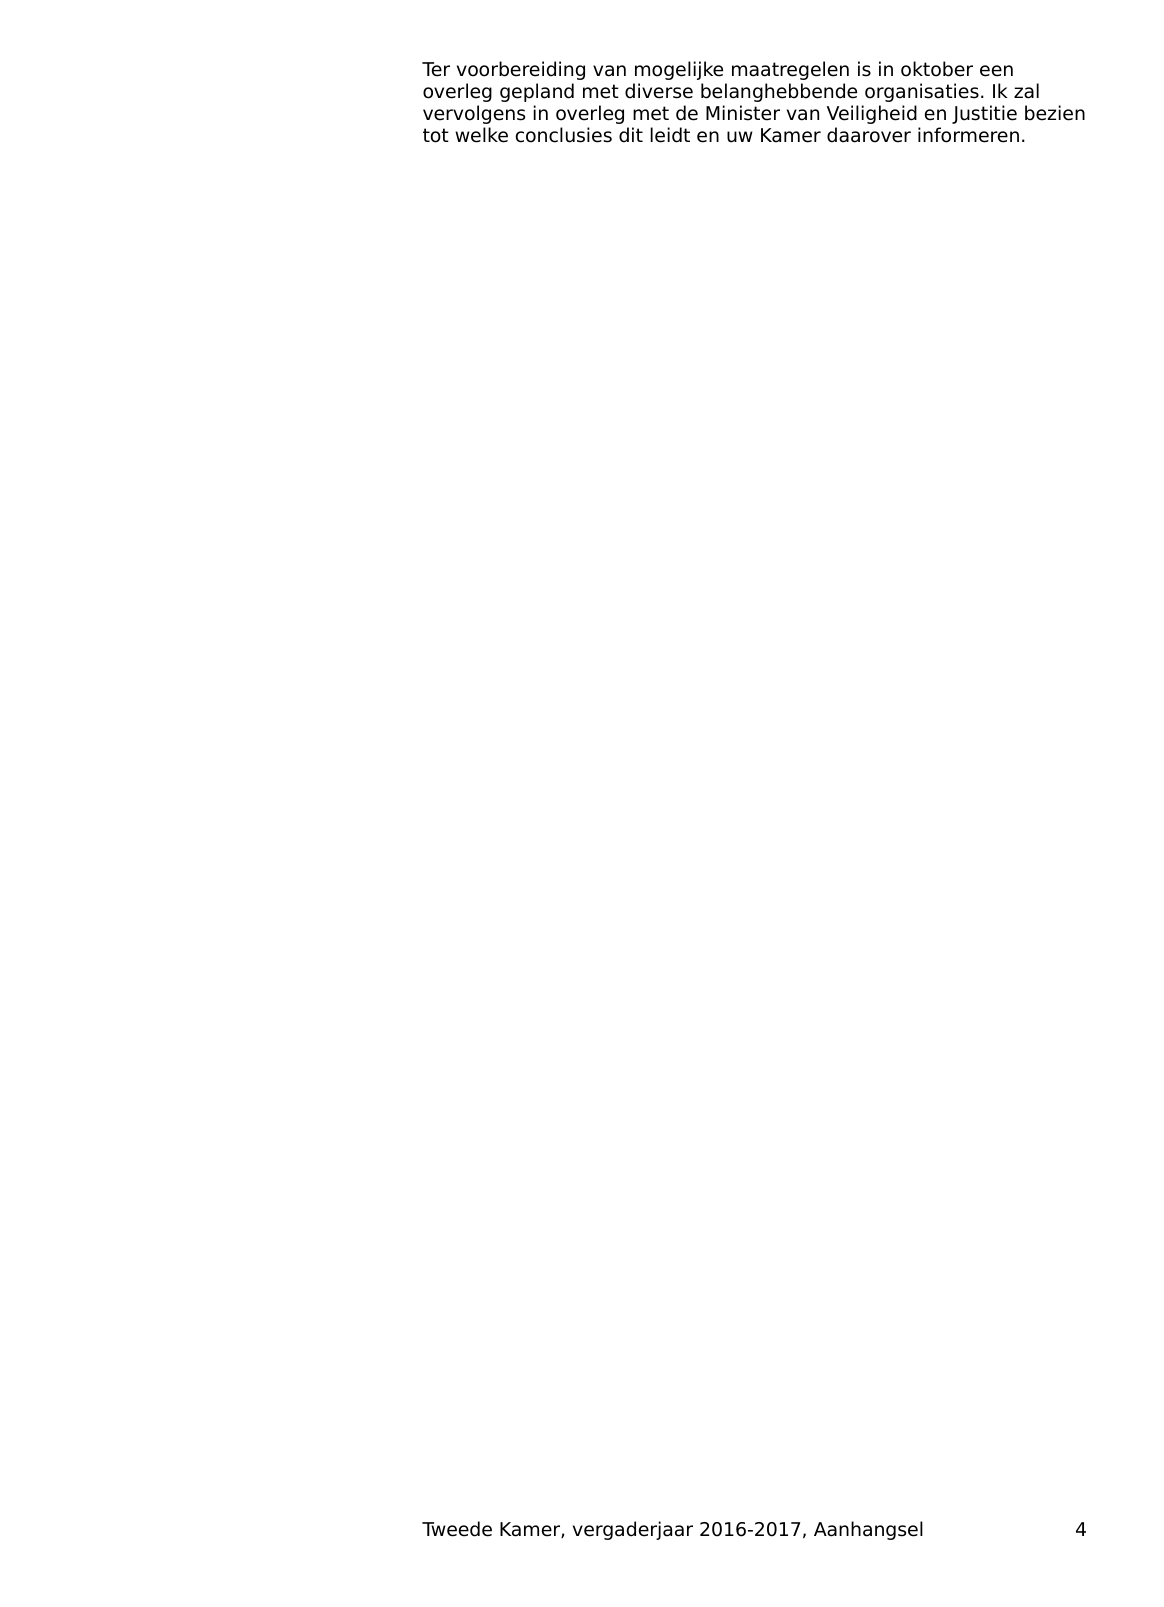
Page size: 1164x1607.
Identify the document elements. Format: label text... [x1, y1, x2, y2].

text Ter voorbereiding van mogelijke maatregelen is in oktober een overleg gepland met diverse belanghebbende organisaties. Ik zal vervolgens in overleg met de Minister van Veiligheid en Justitie bezien tot welke conclusies dit leidt en uw Kamer daarover informeren. [422, 59, 1087, 147]
